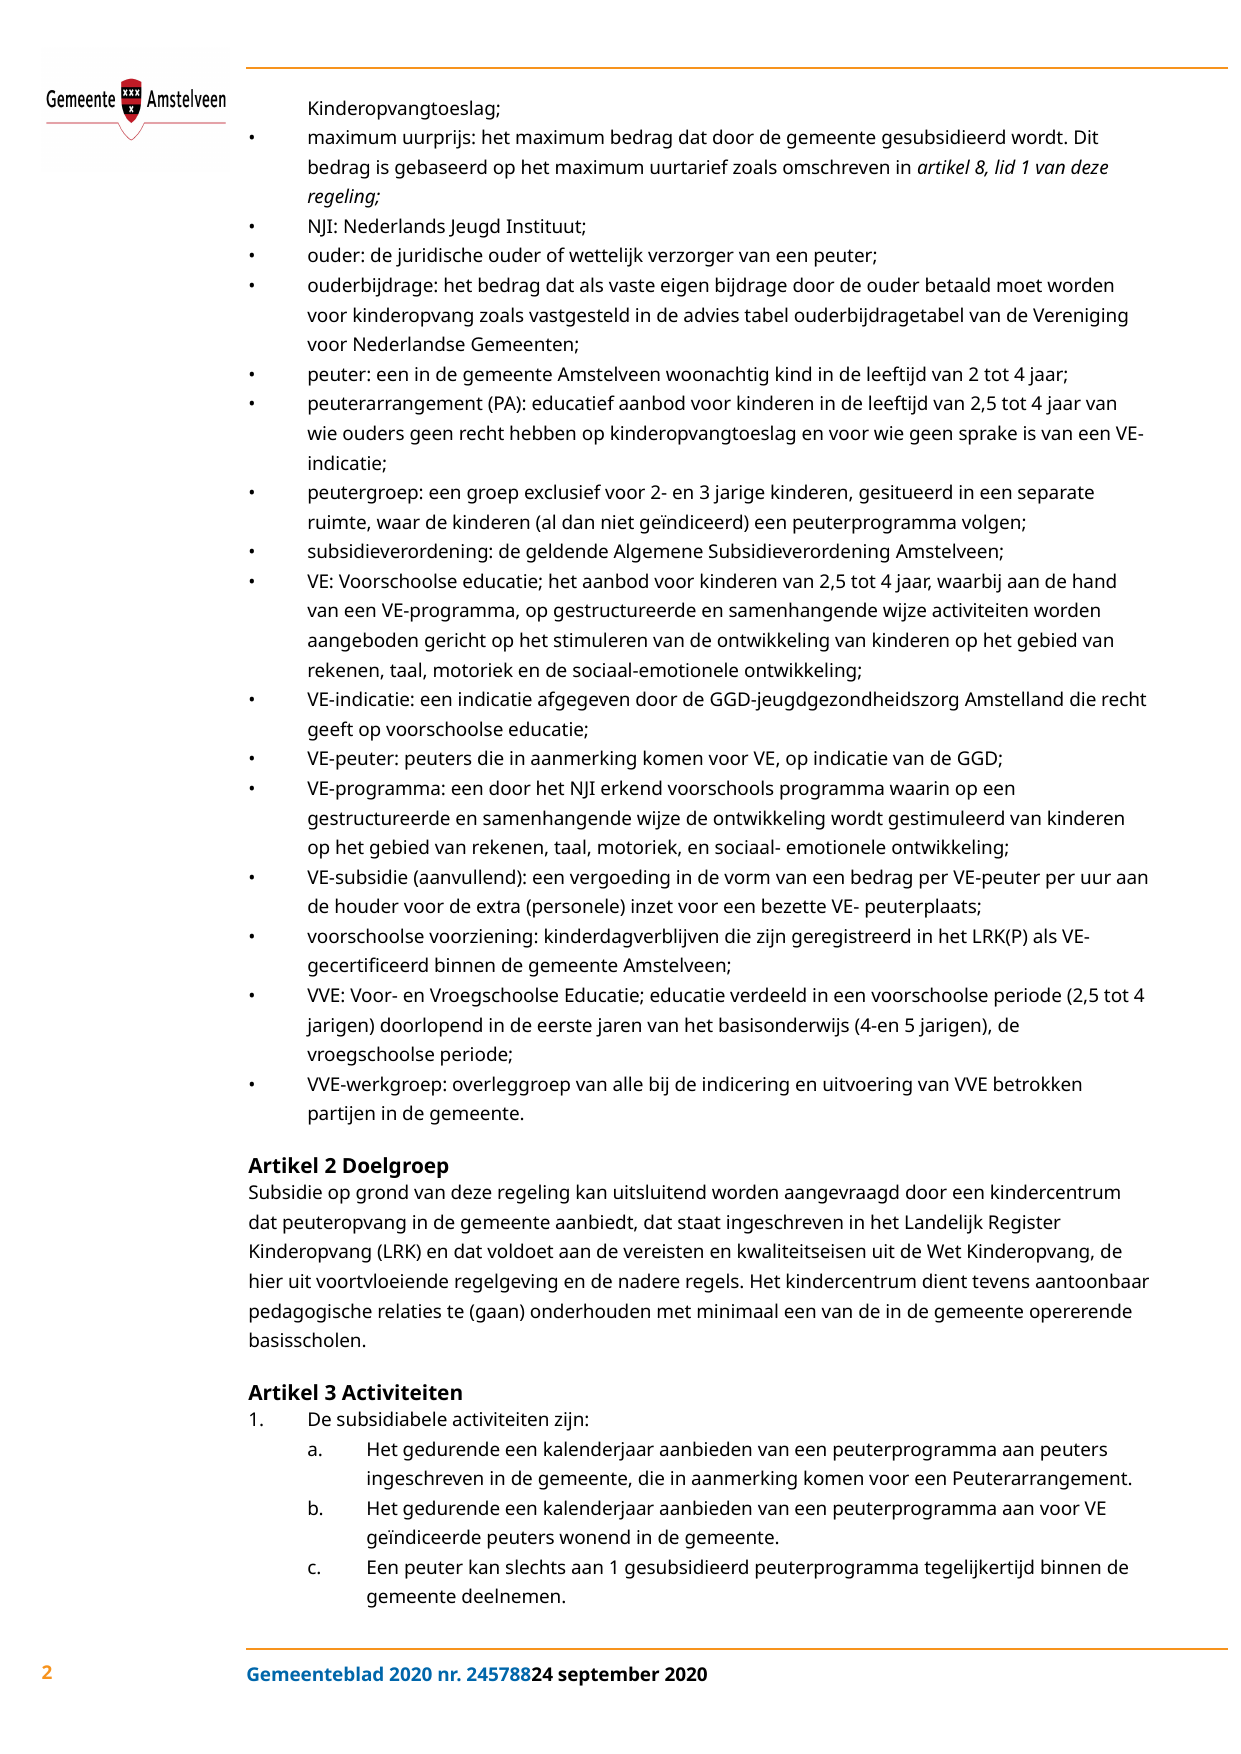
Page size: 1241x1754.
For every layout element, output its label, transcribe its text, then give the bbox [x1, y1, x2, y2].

list ouder: de juridische ouder of wettelijk verzorger van een peuter; [248, 243, 1152, 268]
list maximum uurprijs: het maximum bedrag dat door de gemeente gesubsidieerd wordt. Dit bedrag is gebaseerd op het maximum uurtarief zoals omschreven in artikel 8, lid 1 van deze regeling; [248, 124, 1152, 209]
list VE: Voorschoolse educatie; het aanbod voor kinderen van 2,5 tot 4 jaar, waarbij aan de hand van een VE-programma, op gestructureerde en samenhangende wijze activiteiten worden aangeboden gericht op het stimuleren van de ontwikkeling van kinderen op het gebied van rekenen, taal, motoriek en de sociaal-emotionele ontwikkeling; [248, 568, 1152, 683]
list De subsidiabele activiteiten zijn: [248, 1406, 1152, 1432]
list VE-programma: een door het NJI erkend voorschools programma waarin op een gestructureerde en samenhangende wijze de ontwikkeling wordt gestimuleerd van kinderen op het gebied van rekenen, taal, motoriek, en sociaal- emotionele ontwikkeling; [248, 775, 1152, 860]
list Kinderopvangtoeslag; [248, 95, 1152, 121]
text Artikel 3 Activiteiten [248, 1378, 1152, 1406]
list VVE: Voor- en Vroegschoolse Educatie; educatie verdeeld in een voorschoolse periode (2,5 tot 4 jarigen) doorlopend in de eerste jaren van het basisonderwijs (4-en 5 jarigen), de vroegschoolse periode; [248, 982, 1152, 1067]
list NJI: Nederlands Jeugd Instituut; [248, 213, 1152, 239]
text Subsidie op grond van deze regeling kan uitsluitend worden aangevraagd door een kindercentrum dat peuteropvang in de gemeente aanbiedt, dat staat ingeschreven in het Landelijk Register Kinderopvang (LRK) en dat voldoet aan de vereisten en kwaliteitseisen uit de Wet Kinderopvang, de hier uit voortvloeiende regelgeving en de nadere regels. Het kindercentrum dient tevens aantoonbaar pedagogische relaties te (gaan) onderhouden met minimaal een van de in de gemeente opererende basisscholen. [248, 1179, 1152, 1353]
list Het gedurende een kalenderjaar aanbieden van een peuterprogramma aan peuters ingeschreven in de gemeente, die in aanmerking komen voor een Peuterarrangement. [307, 1436, 1152, 1491]
list subsidieverordening: de geldende Algemene Subsidieverordening Amstelveen; [248, 538, 1152, 564]
picture [41, 47, 231, 172]
list Het gedurende een kalenderjaar aanbieden van een peuterprogramma aan voor VE geïndiceerde peuters wonend in de gemeente. [307, 1495, 1152, 1550]
list Een peuter kan slechts aan 1 gesubsidieerd peuterprogramma tegelijkertijd binnen de gemeente deelnemen. [307, 1554, 1152, 1609]
text Artikel 2 Doelgroep [248, 1151, 1152, 1179]
list VVE-werkgroep: overleggroep van alle bij de indicering en uitvoering van VVE betrokken partijen in de gemeente. [248, 1071, 1152, 1126]
list peutergroep: een groep exclusief voor 2- en 3 jarige kinderen, gesitueerd in een separate ruimte, waar de kinderen (al dan niet geïndiceerd) een peuterprogramma volgen; [248, 479, 1152, 535]
list peuter: een in de gemeente Amstelveen woonachtig kind in de leeftijd van 2 tot 4 jaar; [248, 361, 1152, 387]
list ouderbijdrage: het bedrag dat als vaste eigen bijdrage door de ouder betaald moet worden voor kinderopvang zoals vastgesteld in de advies tabel ouderbijdragetabel van de Vereniging voor Nederlandse Gemeenten; [248, 272, 1152, 357]
list VE-subsidie (aanvullend): een vergoeding in de vorm van een bedrag per VE-peuter per uur aan de houder voor de extra (personele) inzet voor een bezette VE- peuterplaats; [248, 864, 1152, 919]
list peuterarrangement (PA): educatief aanbod voor kinderen in de leeftijd van 2,5 tot 4 jaar van wie ouders geen recht hebben op kinderopvangtoeslag en voor wie geen sprake is van een VE-indicatie; [248, 391, 1152, 476]
list VE-peuter: peuters die in aanmerking komen voor VE, op indicatie van de GGD; [248, 746, 1152, 771]
list VE-indicatie: een indicatie afgegeven door de GGD-jeugdgezondheidszorg Amstelland die recht geeft op voorschoolse educatie; [248, 686, 1152, 742]
list voorschoolse voorziening: kinderdagverblijven die zijn geregistreerd in het LRK(P) als VE-gecertificeerd binnen de gemeente Amstelveen; [248, 923, 1152, 978]
